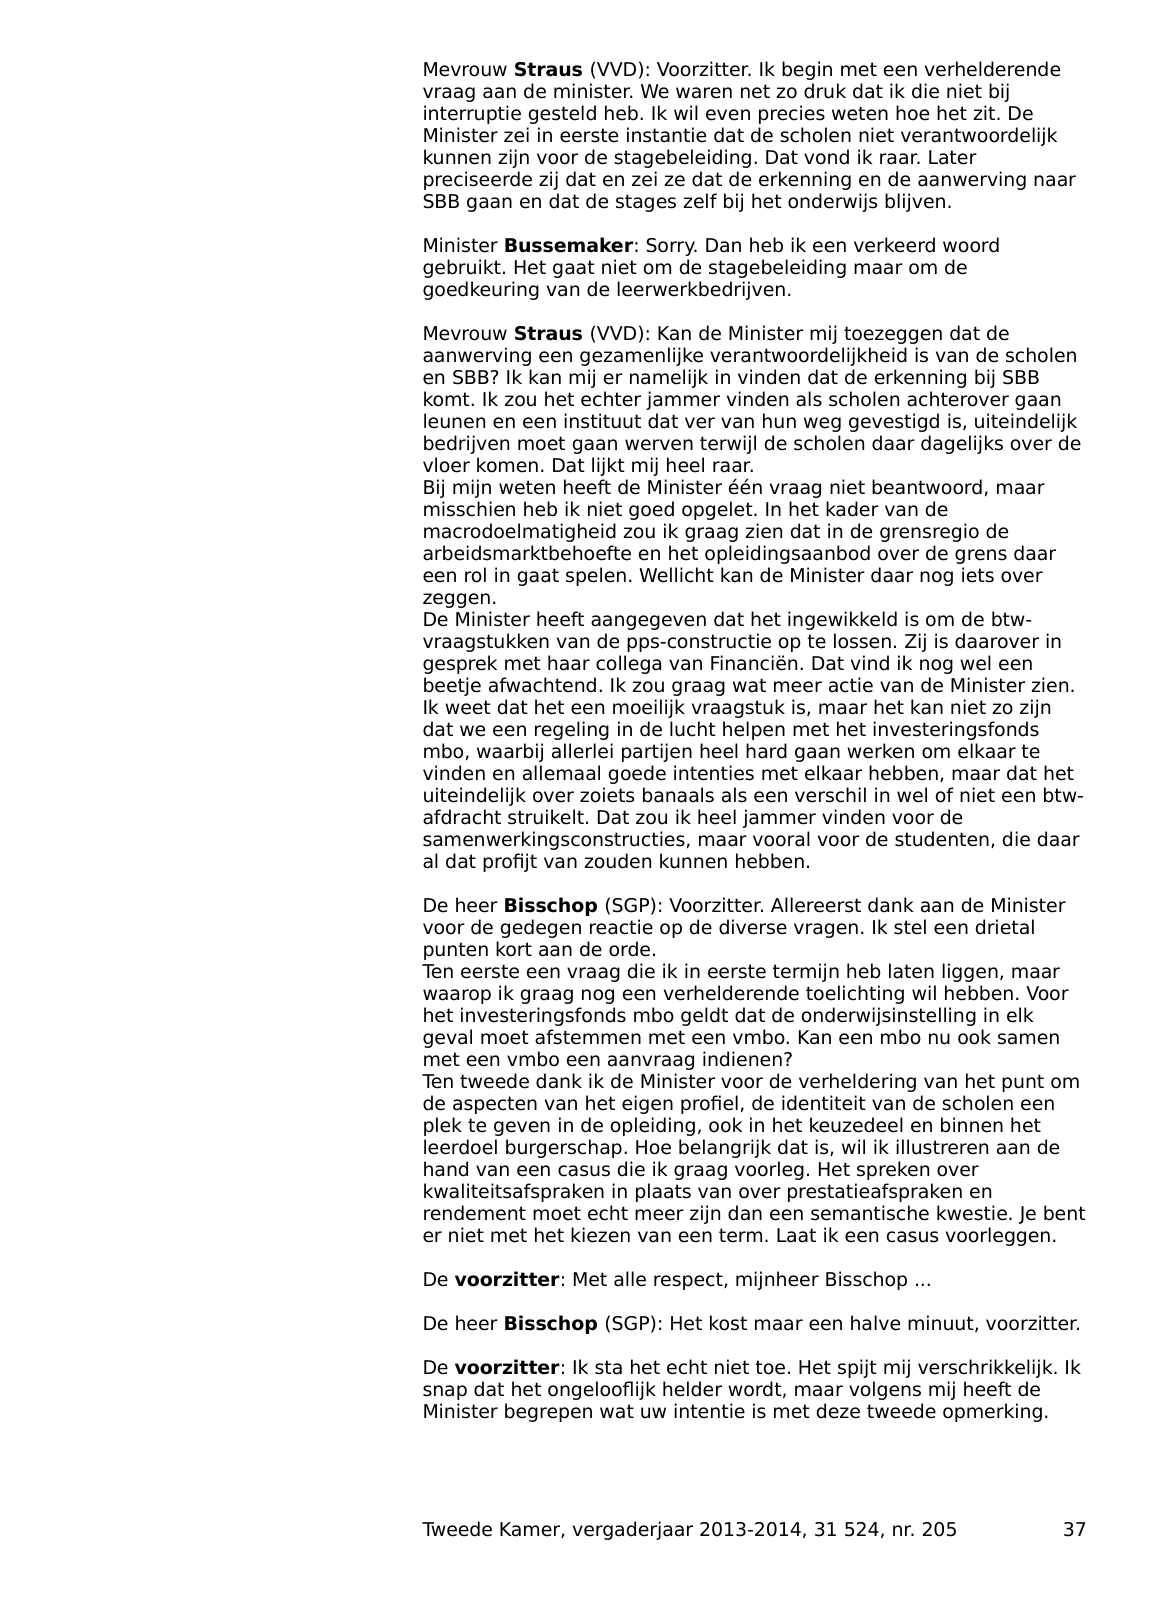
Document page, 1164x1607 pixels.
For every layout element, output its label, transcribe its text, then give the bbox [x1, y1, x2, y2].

text Ten eerste een vraag die ik in eerste termijn heb laten liggen, maar waarop ik graag nog een verhelderende toelichting wil hebben. Voor het investeringsfonds mbo geldt dat de onderwijsinstelling in elk geval moet afstemmen met een vmbo. Kan een mbo nu ook samen met een vmbo een aanvraag indienen? [422, 961, 1087, 1071]
text De voorzitter: Ik sta het echt niet toe. Het spijt mij verschrikkelijk. Ik snap dat het ongelooflijk helder wordt, maar volgens mij heeft de Minister begrepen wat uw intentie is met deze tweede opmerking. [422, 1357, 1087, 1423]
text Mevrouw Straus (VVD): Voorzitter. Ik begin met een verhelderende vraag aan de minister. We waren net zo druk dat ik die niet bij interruptie gesteld heb. Ik wil even precies weten hoe het zit. De Minister zei in eerste instantie dat de scholen niet verantwoordelijk kunnen zijn voor de stagebeleiding. Dat vond ik raar. Later preciseerde zij dat en zei ze dat de erkenning en de aanwerving naar SBB gaan en dat de stages zelf bij het onderwijs blijven. [422, 59, 1087, 213]
text Bij mijn weten heeft de Minister één vraag niet beantwoord, maar misschien heb ik niet goed opgelet. In het kader van de macrodoelmatigheid zou ik graag zien dat in de grensregio de arbeidsmarktbehoefte en het opleidingsaanbod over de grens daar een rol in gaat spelen. Wellicht kan de Minister daar nog iets over zeggen. [422, 477, 1087, 609]
text De voorzitter: Met alle respect, mijnheer Bisschop ... [422, 1269, 1087, 1291]
text De heer Bisschop (SGP): Het kost maar een halve minuut, voorzitter. [422, 1313, 1087, 1335]
text Minister Bussemaker: Sorry. Dan heb ik een verkeerd woord gebruikt. Het gaat niet om de stagebeleiding maar om de goedkeuring van de leerwerkbedrijven. [422, 235, 1087, 301]
text De heer Bisschop (SGP): Voorzitter. Allereerst dank aan de Minister voor de gedegen reactie op de diverse vragen. Ik stel een drietal punten kort aan de orde. [422, 895, 1087, 961]
text Ten tweede dank ik de Minister voor de verheldering van het punt om de aspecten van het eigen profiel, de identiteit van de scholen een plek te geven in de opleiding, ook in het keuzedeel en binnen het leerdoel burgerschap. Hoe belangrijk dat is, wil ik illustreren aan de hand van een casus die ik graag voorleg. Het spreken over kwaliteitsafspraken in plaats van over prestatieafspraken en rendement moet echt meer zijn dan een semantische kwestie. Je bent er niet met het kiezen van een term. Laat ik een casus voorleggen. [422, 1071, 1087, 1247]
text De Minister heeft aangegeven dat het ingewikkeld is om de btw-vraagstukken van de pps-constructie op te lossen. Zij is daarover in gesprek met haar collega van Financiën. Dat vind ik nog wel een beetje afwachtend. Ik zou graag wat meer actie van de Minister zien. Ik weet dat het een moeilijk vraagstuk is, maar het kan niet zo zijn dat we een regeling in de lucht helpen met het investeringsfonds mbo, waarbij allerlei partijen heel hard gaan werken om elkaar te vinden en allemaal goede intenties met elkaar hebben, maar dat het uiteindelijk over zoiets banaals als een verschil in wel of niet een btw-afdracht struikelt. Dat zou ik heel jammer vinden voor de samenwerkingsconstructies, maar vooral voor de studenten, die daar al dat profijt van zouden kunnen hebben. [422, 609, 1087, 873]
text Mevrouw Straus (VVD): Kan de Minister mij toezeggen dat de aanwerving een gezamenlijke verantwoordelijkheid is van de scholen en SBB? Ik kan mij er namelijk in vinden dat de erkenning bij SBB komt. Ik zou het echter jammer vinden als scholen achterover gaan leunen en een instituut dat ver van hun weg gevestigd is, uiteindelijk bedrijven moet gaan werven terwijl de scholen daar dagelijks over de vloer komen. Dat lijkt mij heel raar. [422, 323, 1087, 477]
